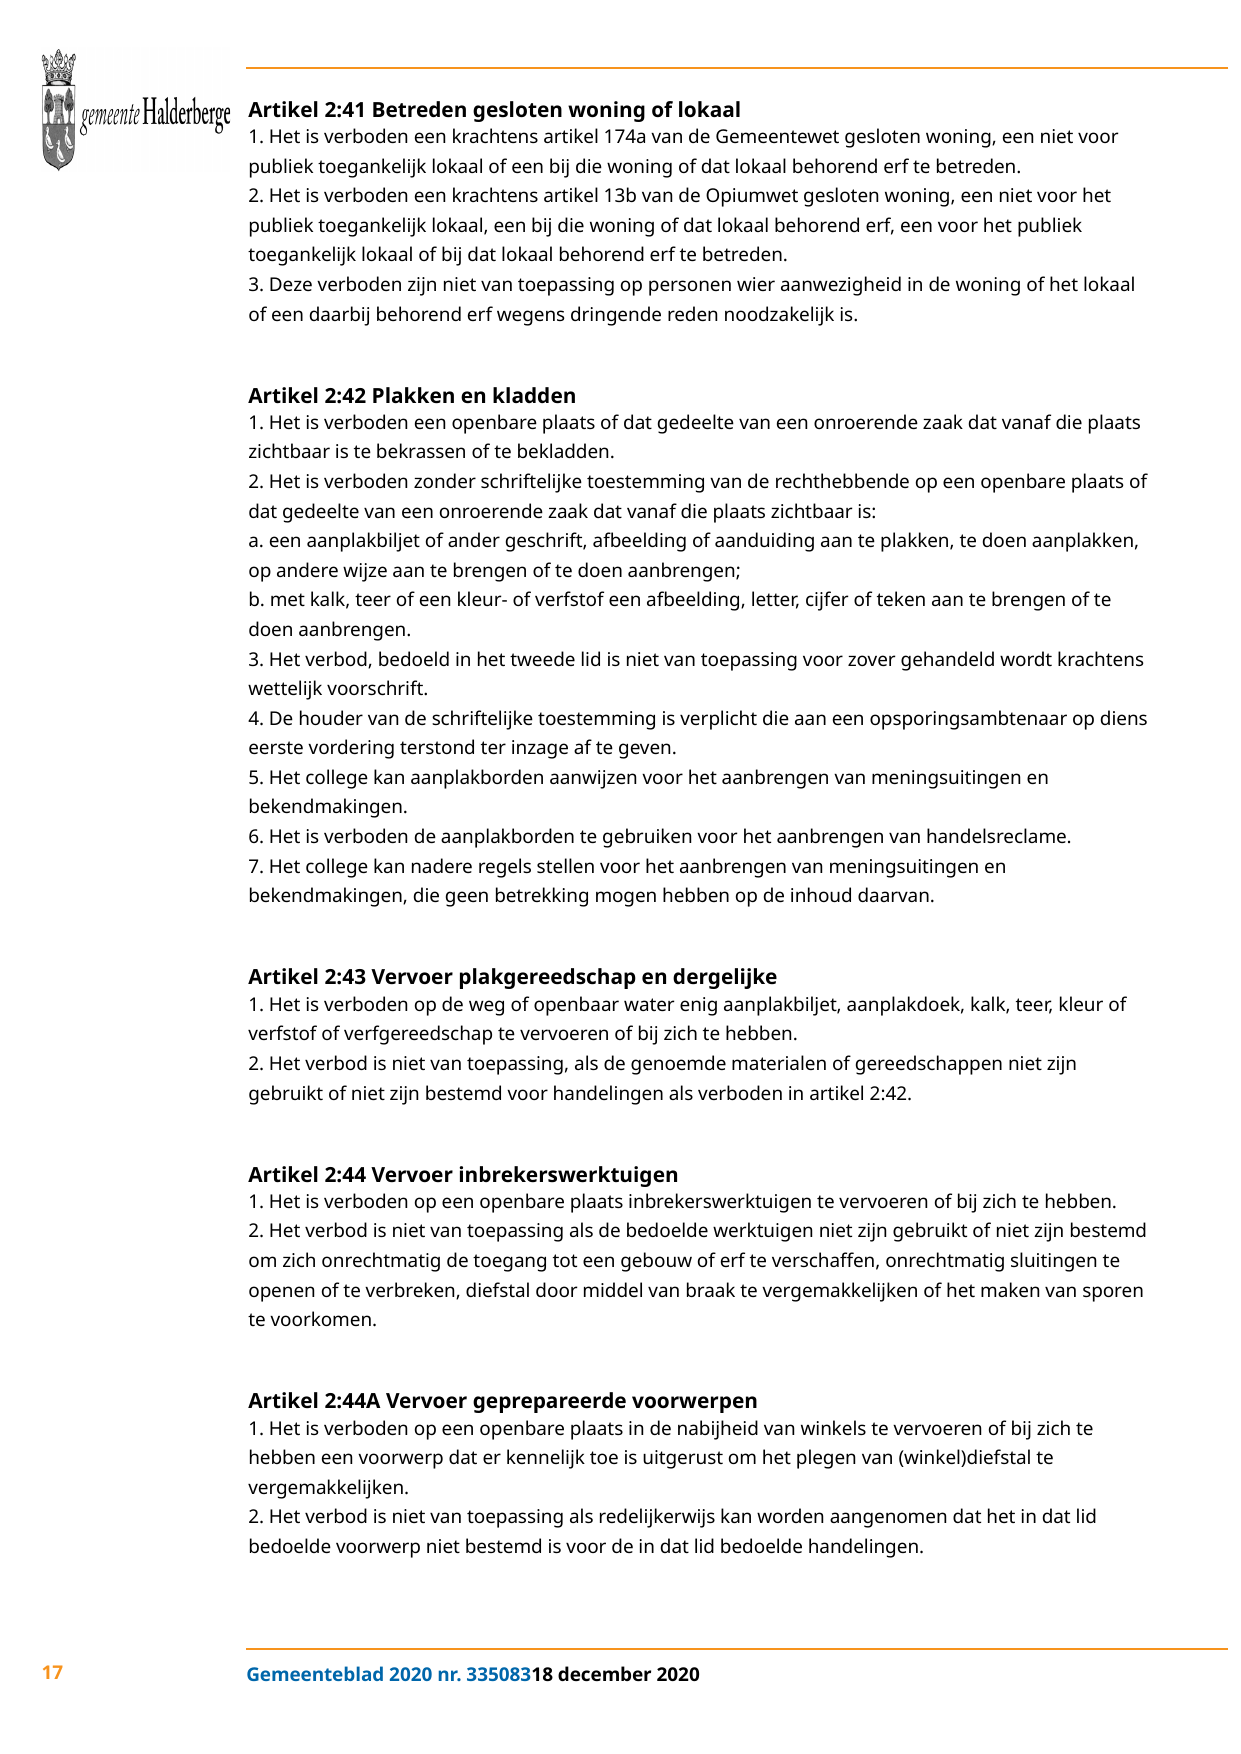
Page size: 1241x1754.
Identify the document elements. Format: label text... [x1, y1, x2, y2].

text 1. Het is verboden op een openbare plaats in de nabijheid van winkels te vervoeren of bij zich te hebben een voorwerp dat er kennelijk toe is uitgerust om het plegen van (winkel)diefstal te vergemakkelijken. [248, 1415, 1152, 1500]
text 2. Het verbod is niet van toepassing, als de genoemde materialen of gereedschappen niet zijn gebruikt of niet zijn bestemd voor handelingen als verboden in artikel 2:42. [248, 1050, 1152, 1105]
text 3. Het verbod, bedoeld in het tweede lid is niet van toepassing voor zover gehandeld wordt krachtens wettelijk voorschrift. [248, 646, 1152, 701]
text 2. Het is verboden een krachtens artikel 13b van de Opiumwet gesloten woning, een niet voor het publiek toegankelijk lokaal, een bij die woning of dat lokaal behorend erf, een voor het publiek toegankelijk lokaal of bij dat lokaal behorend erf te betreden. [248, 182, 1152, 267]
text 2. Het is verboden zonder schriftelijke toestemming van de rechthebbende op een openbare plaats of dat gedeelte van een onroerende zaak dat vanaf die plaats zichtbaar is: [248, 468, 1152, 524]
text 1. Het is verboden op de weg of openbaar water enig aanplakbiljet, aanplakdoek, kalk, teer, kleur of verfstof of verfgereedschap te vervoeren of bij zich te hebben. [248, 991, 1152, 1046]
text 2. Het verbod is niet van toepassing als redelijkerwijs kan worden aangenomen dat het in dat lid bedoelde voorwerp niet bestemd is voor de in dat lid bedoelde handelingen. [248, 1504, 1152, 1559]
text 1. Het is verboden een krachtens artikel 174a van de Gemeentewet gesloten woning, een niet voor publiek toegankelijk lokaal of een bij die woning of dat lokaal behorend erf te betreden. [248, 123, 1152, 178]
text 4. De houder van de schriftelijke toestemming is verplicht die aan een opsporingsambtenaar op diens eerste vordering terstond ter inzage af te geven. [248, 705, 1152, 760]
text 1. Het is verboden een openbare plaats of dat gedeelte van een onroerende zaak dat vanaf die plaats zichtbaar is te bekrassen of te bekladden. [248, 409, 1152, 464]
text a. een aanplakbiljet of ander geschrift, afbeelding of aanduiding aan te plakken, te doen aanplakken, op andere wijze aan te brengen of te doen aanbrengen; [248, 527, 1152, 583]
picture [41, 47, 231, 172]
text Artikel 2:41 Betreden gesloten woning of lokaal [248, 95, 1152, 123]
text 1. Het is verboden op een openbare plaats inbrekerswerktuigen te vervoeren of bij zich te hebben. [248, 1188, 1152, 1214]
text Artikel 2:42 Plakken en kladden [248, 381, 1152, 409]
text b. met kalk, teer of een kleur- of verfstof een afbeelding, letter, cijfer of teken aan te brengen of te doen aanbrengen. [248, 587, 1152, 642]
text 7. Het college kan nadere regels stellen voor het aanbrengen van meningsuitingen en bekendmakingen, die geen betrekking mogen hebben op de inhoud daarvan. [248, 853, 1152, 908]
text Artikel 2:44A Vervoer geprepareerde voorwerpen [248, 1386, 1152, 1415]
text 2. Het verbod is niet van toepassing als de bedoelde werktuigen niet zijn gebruikt of niet zijn bestemd om zich onrechtmatig de toegang tot een gebouw of erf te verschaffen, onrechtmatig sluitingen te openen of te verbreken, diefstal door middel van braak te vergemakkelijken of het maken van sporen te voorkomen. [248, 1218, 1152, 1332]
text Artikel 2:43 Vervoer plakgereedschap en dergelijke [248, 962, 1152, 991]
text Artikel 2:44 Vervoer inbrekerswerktuigen [248, 1160, 1152, 1188]
text 5. Het college kan aanplakborden aanwijzen voor het aanbrengen van meningsuitingen en bekendmakingen. [248, 764, 1152, 819]
text 6. Het is verboden de aanplakborden te gebruiken voor het aanbrengen van handelsreclame. [248, 823, 1152, 849]
text 3. Deze verboden zijn niet van toepassing op personen wier aanwezigheid in de woning of het lokaal of een daarbij behorend erf wegens dringende reden noodzakelijk is. [248, 271, 1152, 326]
